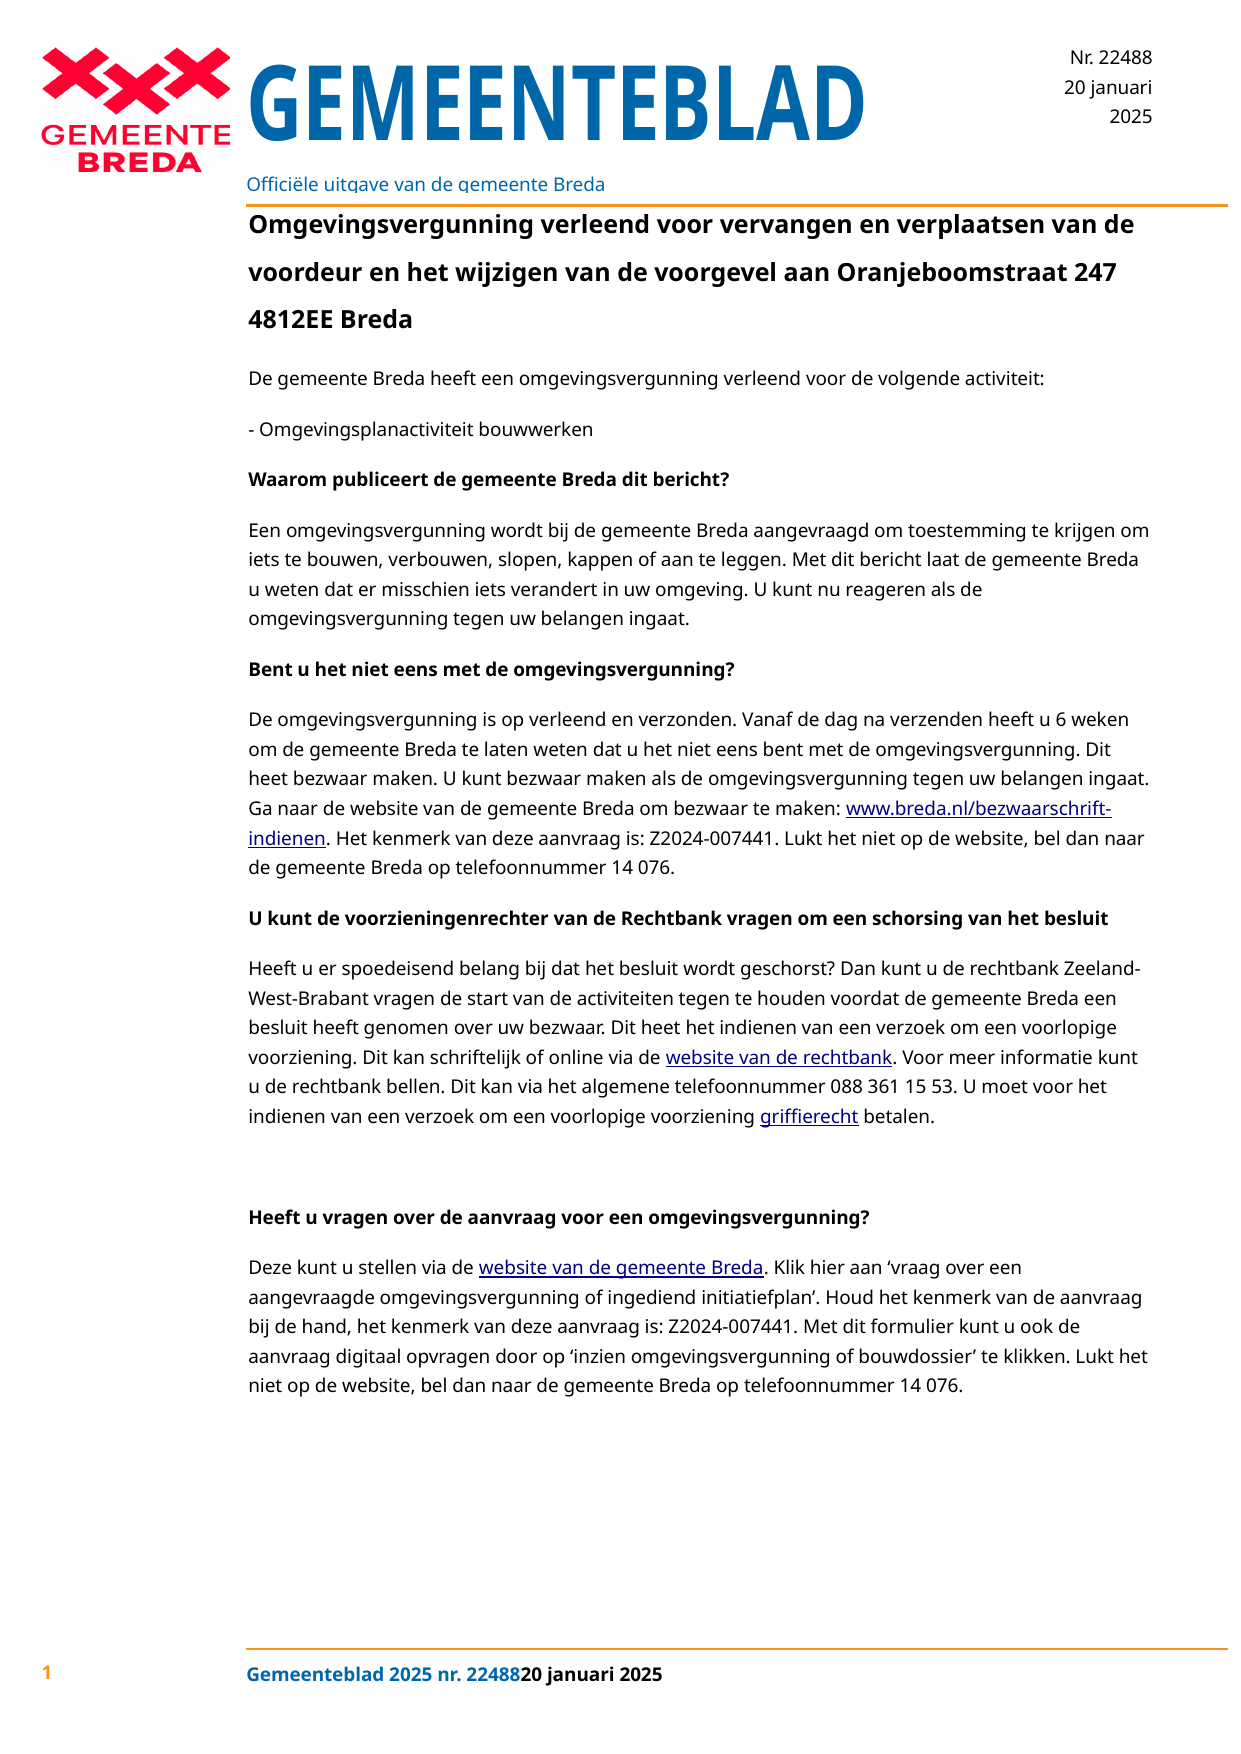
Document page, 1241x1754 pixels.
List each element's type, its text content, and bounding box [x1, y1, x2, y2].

text De gemeente Breda heeft een omgevingsvergunning verleend voor de volgende activiteit: [248, 366, 1152, 391]
text U kunt de voorzieningenrechter van de Rechtbank vragen om een schorsing van het besluit [248, 905, 1152, 930]
text Omgevingsvergunning verleend voor vervangen en verplaatsen van de voordeur en het wijzigen van de voorgevel aan Oranjeboomstraat 247 4812EE Breda [248, 207, 1152, 336]
text De omgevingsvergunning is op verleend en verzonden. Vanaf de dag na verzenden heeft u 6 weken om de gemeente Breda te laten weten dat u het niet eens bent met de omgevingsvergunning. Dit heet bezwaar maken. U kunt bezwaar maken als de omgevingsvergunning tegen uw belangen ingaat. Ga naar de website van de gemeente Breda om bezwaar te maken: www.breda.nl/bezwaarschrift-indienen. Het kenmerk van deze aanvraag is: Z2024-007441. Lukt het niet op de website, bel dan naar de gemeente Breda op telefoonnummer 14 076. [248, 706, 1152, 880]
text Waarom publiceert de gemeente Breda dit bericht? [248, 466, 1152, 492]
text Heeft u vragen over de aanvraag voor een omgevingsvergunning? [248, 1204, 1152, 1229]
text Een omgevingsvergunning wordt bij de gemeente Breda aangevraagd om toestemming te krijgen om iets te bouwen, verbouwen, slopen, kappen of aan te leggen. Met dit bericht laat de gemeente Breda u weten dat er misschien iets verandert in uw omgeving. U kunt nu reageren als de omgevingsvergunning tegen uw belangen ingaat. [248, 517, 1152, 631]
text Heeft u er spoedeisend belang bij dat het besluit wordt geschorst? Dan kunt u de rechtbank Zeeland-West-Brabant vragen de start van de activiteiten tegen te houden voordat de gemeente Breda een besluit heeft genomen over uw bezwaar. Dit heet het indienen van een verzoek om een voorlopige voorziening. Dit kan schriftelijk of online via de website van de rechtbank. Voor meer informatie kunt u de rechtbank bellen. Dit kan via het algemene telefoonnummer 088 361 15 53. U moet voor het indienen van een verzoek om een voorlopige voorziening griffierecht betalen. [248, 955, 1152, 1129]
text - Omgevingsplanactiviteit bouwwerken [248, 416, 1152, 442]
picture [41, 47, 231, 172]
text Bent u het niet eens met de omgevingsvergunning? [248, 656, 1152, 682]
text Deze kunt u stellen via de website van de gemeente Breda. Klik hier aan ‘vraag over een aangevraagde omgevingsvergunning of ingediend initiatiefplan’. Houd het kenmerk van de aanvraag bij de hand, het kenmerk van deze aanvraag is: Z2024-007441. Met dit formulier kunt u ook de aanvraag digitaal opvragen door op ‘inzien omgevingsvergunning of bouwdossier’ te klikken. Lukt het niet op de website, bel dan naar de gemeente Breda op telefoonnummer 14 076. [248, 1254, 1152, 1398]
